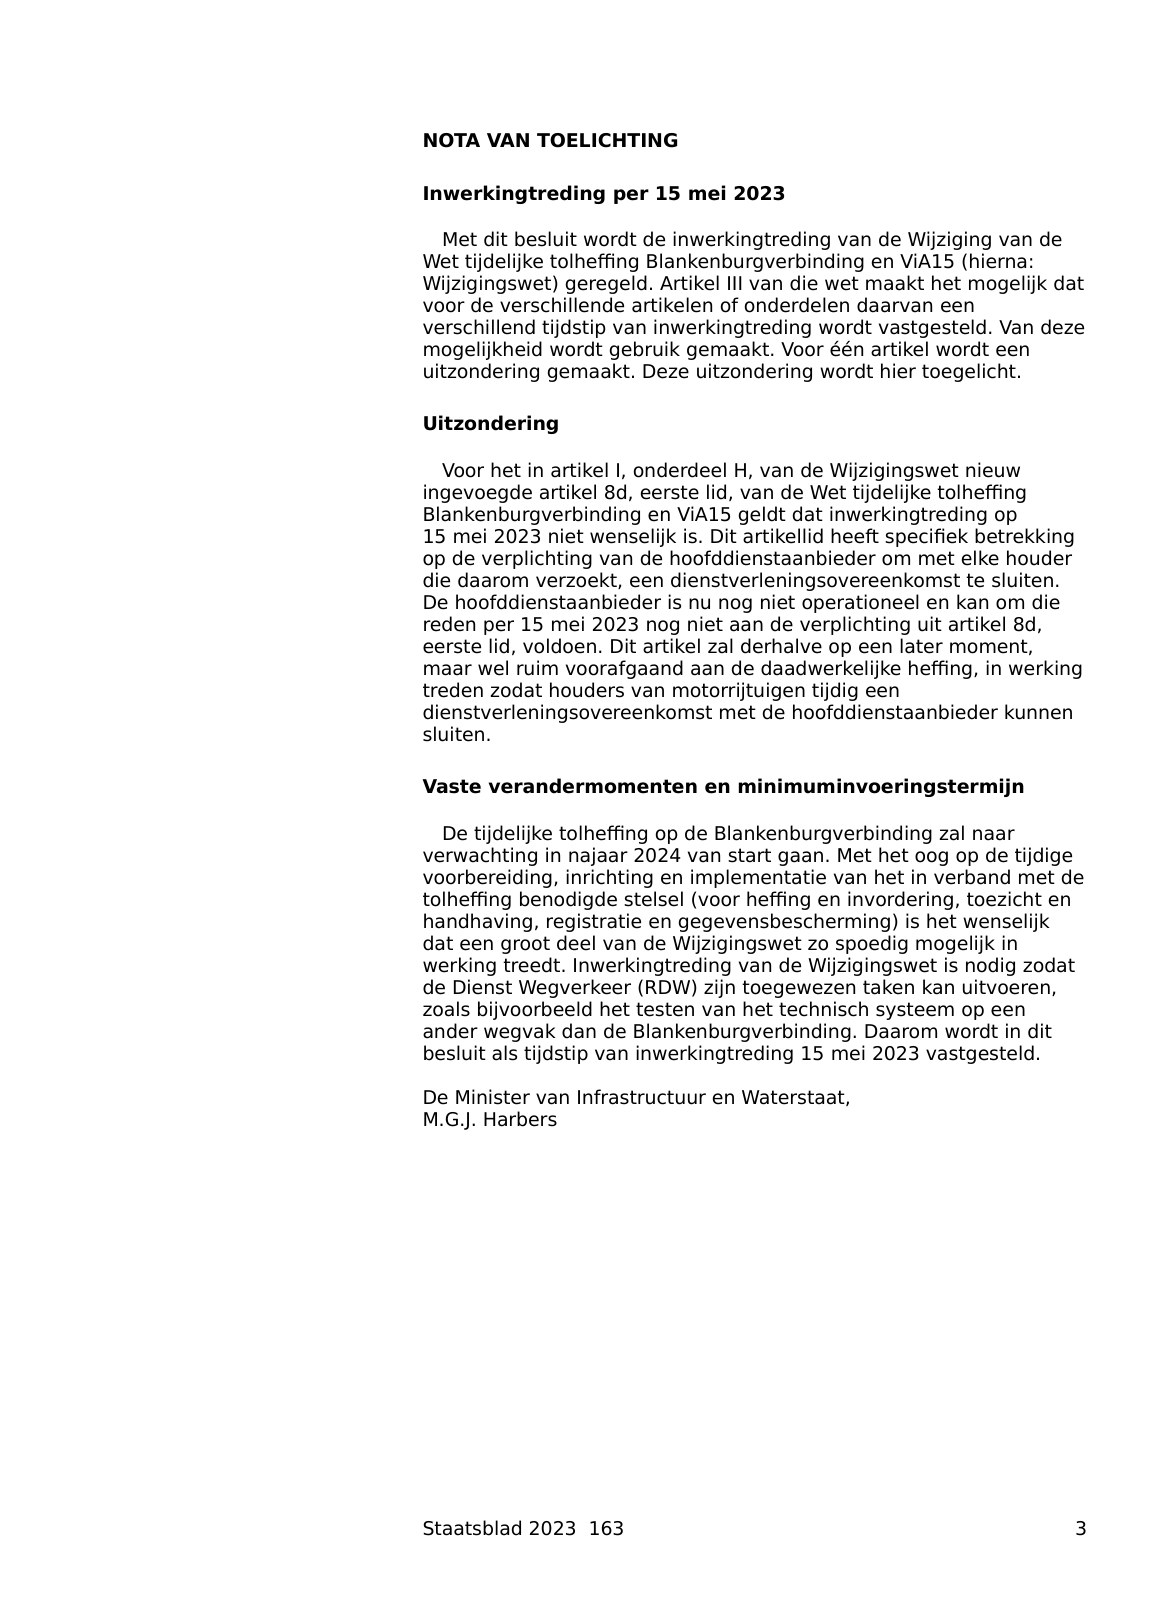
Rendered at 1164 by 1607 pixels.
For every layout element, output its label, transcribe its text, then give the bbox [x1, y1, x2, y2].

text De Minister van Infrastructuur en Waterstaat, M.G.J. Harbers [422, 1087, 1087, 1131]
text De tijdelijke tolheffing op de Blankenburgverbinding zal naar verwachting in najaar 2024 van start gaan. Met het oog op de tijdige voorbereiding, inrichting en implementatie van het in verband met de tolheffing benodigde stelsel (voor heffing en invordering, toezicht en handhaving, registratie en gegevensbescherming) is het wenselijk dat een groot deel van de Wijzigingswet zo spoedig mogelijk in werking treedt. Inwerkingtreding van de Wijzigingswet is nodig zodat de Dienst Wegverkeer (RDW) zijn toegewezen taken kan uitvoeren, zoals bijvoorbeeld het testen van het technisch systeem op een ander wegvak dan de Blankenburgverbinding. Daarom wordt in dit besluit als tijdstip van inwerkingtreding 15 mei 2023 vastgesteld. [422, 823, 1087, 1065]
subtitle Uitzondering [422, 413, 1087, 435]
subtitle NOTA VAN TOELICHTING [422, 130, 1087, 152]
subtitle Vaste verandermomenten en minimuminvoeringstermijn [422, 776, 1087, 798]
subtitle Inwerkingtreding per 15 mei 2023 [422, 182, 1087, 204]
text Met dit besluit wordt de inwerkingtreding van de Wijziging van de Wet tijdelijke tolheffing Blankenburgverbinding en ViA15 (hierna: Wijzigingswet) geregeld. Artikel III van die wet maakt het mogelijk dat voor de verschillende artikelen of onderdelen daarvan een verschillend tijdstip van inwerkingtreding wordt vastgesteld. Van deze mogelijkheid wordt gebruik gemaakt. Voor één artikel wordt een uitzondering gemaakt. Deze uitzondering wordt hier toegelicht. [422, 229, 1087, 383]
text Voor het in artikel I, onderdeel H, van de Wijzigingswet nieuw ingevoegde artikel 8d, eerste lid, van de Wet tijdelijke tolheffing Blankenburgverbinding en ViA15 geldt dat inwerkingtreding op 15 mei 2023 niet wenselijk is. Dit artikellid heeft specifiek betrekking op de verplichting van de hoofddienstaanbieder om met elke houder die daarom verzoekt, een dienstverleningsovereenkomst te sluiten. De hoofddienstaanbieder is nu nog niet operationeel en kan om die reden per 15 mei 2023 nog niet aan de verplichting uit artikel 8d, eerste lid, voldoen. Dit artikel zal derhalve op een later moment, maar wel ruim voorafgaand aan de daadwerkelijke heffing, in werking treden zodat houders van motorrijtuigen tijdig een dienstverleningsovereenkomst met de hoofddienstaanbieder kunnen sluiten. [422, 460, 1087, 746]
